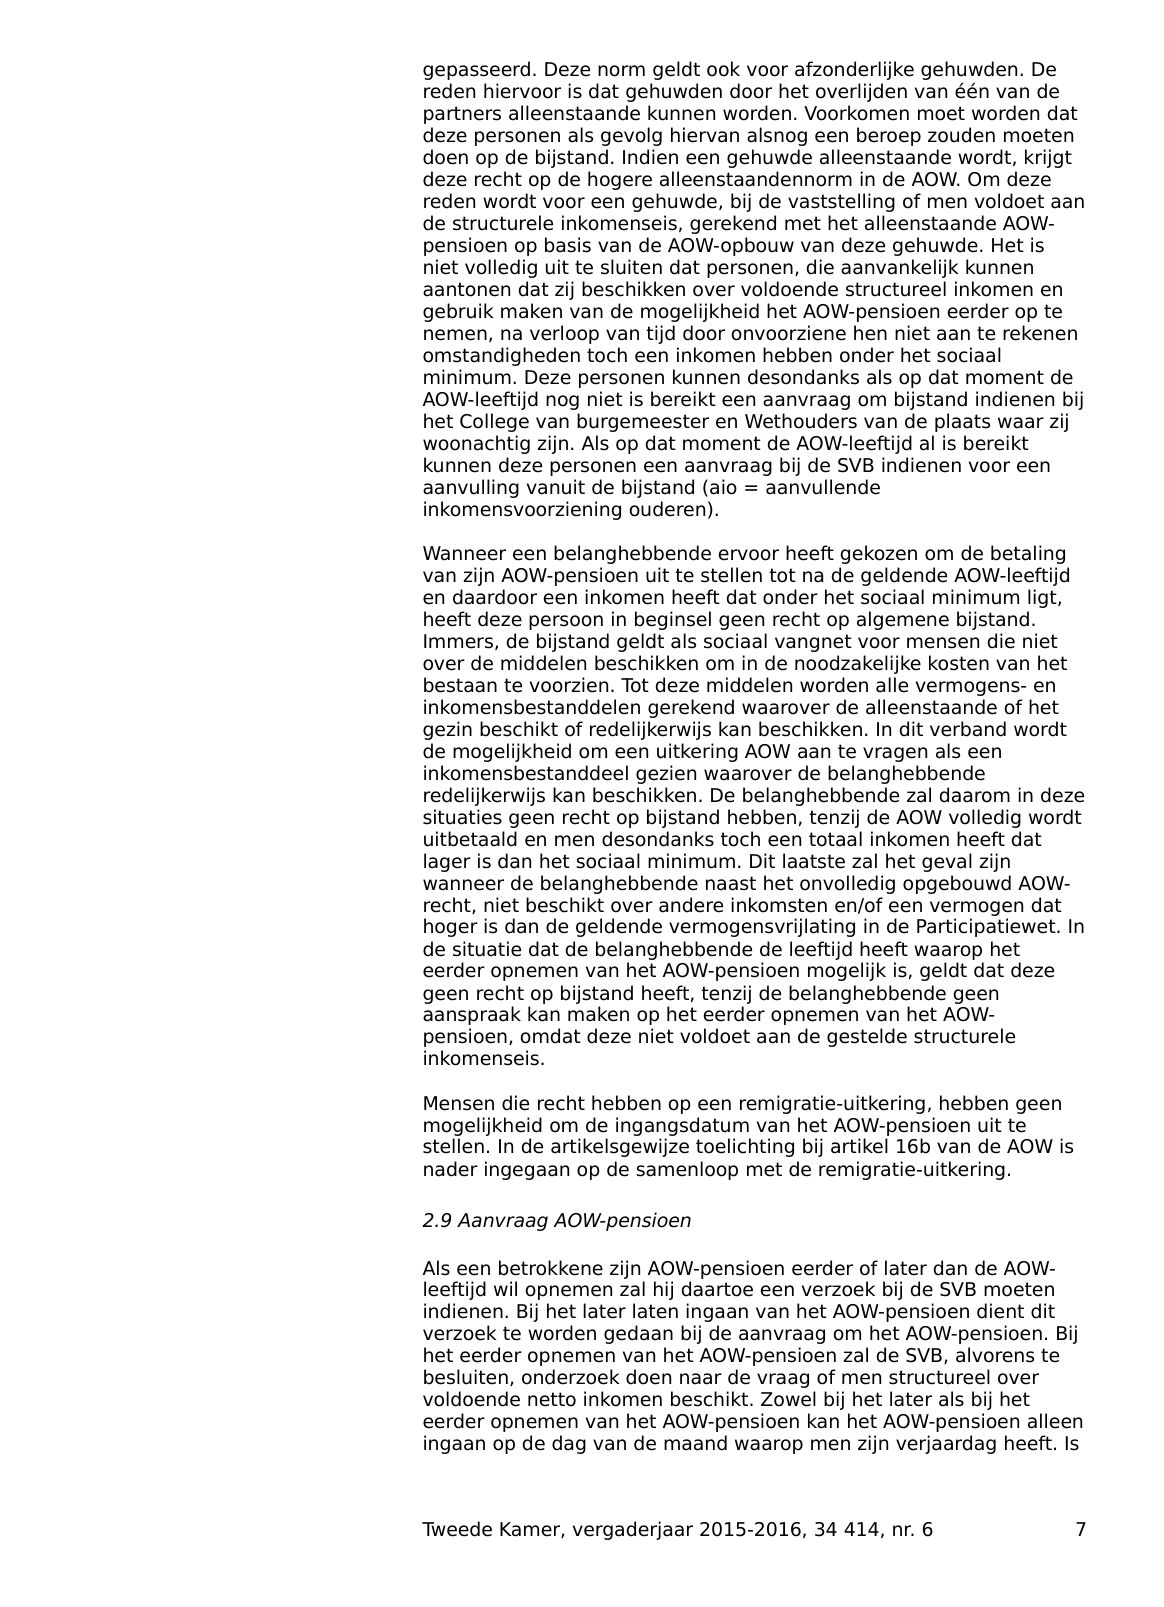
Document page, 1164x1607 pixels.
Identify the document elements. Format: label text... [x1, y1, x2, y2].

text Als een betrokkene zijn AOW-pensioen eerder of later dan de AOW-leeftijd wil opnemen zal hij daartoe een verzoek bij de SVB moeten indienen. Bij het later laten ingaan van het AOW-pensioen dient dit verzoek te worden gedaan bij de aanvraag om het AOW-pensioen. Bij het eerder opnemen van het AOW-pensioen zal de SVB, alvorens te besluiten, onderzoek doen naar de vraag of men structureel over voldoende netto inkomen beschikt. Zowel bij het later als bij het eerder opnemen van het AOW-pensioen kan het AOW-pensioen alleen ingaan op de dag van de maand waarop men zijn verjaardag heeft. Is [422, 1257, 1087, 1455]
text Mensen die recht hebben op een remigratie-uitkering, hebben geen mogelijkheid om de ingangsdatum van het AOW-pensioen uit te stellen. In de artikelsgewijze toelichting bij artikel 16b van de AOW is nader ingegaan op de samenloop met de remigratie-uitkering. [422, 1092, 1087, 1180]
text Wanneer een belanghebbende ervoor heeft gekozen om de betaling van zijn AOW-pensioen uit te stellen tot na de geldende AOW-leeftijd en daardoor een inkomen heeft dat onder het sociaal minimum ligt, heeft deze persoon in beginsel geen recht op algemene bijstand. Immers, de bijstand geldt als sociaal vangnet voor mensen die niet over de middelen beschikken om in de noodzakelijke kosten van het bestaan te voorzien. Tot deze middelen worden alle vermogens- en inkomensbestanddelen gerekend waarover de alleenstaande of het gezin beschikt of redelijkerwijs kan beschikken. In dit verband wordt de mogelijkheid om een uitkering AOW aan te vragen als een inkomensbestanddeel gezien waarover de belanghebbende redelijkerwijs kan beschikken. De belanghebbende zal daarom in deze situaties geen recht op bijstand hebben, tenzij de AOW volledig wordt uitbetaald en men desondanks toch een totaal inkomen heeft dat lager is dan het sociaal minimum. Dit laatste zal het geval zijn wanneer de belanghebbende naast het onvolledig opgebouwd AOW-recht, niet beschikt over andere inkomsten en/of een vermogen dat hoger is dan de geldende vermogensvrijlating in de Participatiewet. In de situatie dat de belanghebbende de leeftijd heeft waarop het eerder opnemen van het AOW-pensioen mogelijk is, geldt dat deze geen recht op bijstand heeft, tenzij de belanghebbende geen aanspraak kan maken op het eerder opnemen van het AOW-pensioen, omdat deze niet voldoet aan de gestelde structurele inkomenseis. [422, 543, 1087, 1070]
subtitle 2.9 Aanvraag AOW-pensioen [422, 1210, 1087, 1232]
text gepasseerd. Deze norm geldt ook voor afzonderlijke gehuwden. De reden hiervoor is dat gehuwden door het overlijden van één van de partners alleenstaande kunnen worden. Voorkomen moet worden dat deze personen als gevolg hiervan alsnog een beroep zouden moeten doen op de bijstand. Indien een gehuwde alleenstaande wordt, krijgt deze recht op de hogere alleenstaandennorm in de AOW. Om deze reden wordt voor een gehuwde, bij de vaststelling of men voldoet aan de structurele inkomenseis, gerekend met het alleenstaande AOW-pensioen op basis van de AOW-opbouw van deze gehuwde. Het is niet volledig uit te sluiten dat personen, die aanvankelijk kunnen aantonen dat zij beschikken over voldoende structureel inkomen en gebruik maken van de mogelijkheid het AOW-pensioen eerder op te nemen, na verloop van tijd door onvoorziene hen niet aan te rekenen omstandigheden toch een inkomen hebben onder het sociaal minimum. Deze personen kunnen desondanks als op dat moment de AOW-leeftijd nog niet is bereikt een aanvraag om bijstand indienen bij het College van burgemeester en Wethouders van de plaats waar zij woonachtig zijn. Als op dat moment de AOW-leeftijd al is bereikt kunnen deze personen een aanvraag bij de SVB indienen voor een aanvulling vanuit de bijstand (aio = aanvullende inkomensvoorziening ouderen). [422, 59, 1087, 521]
